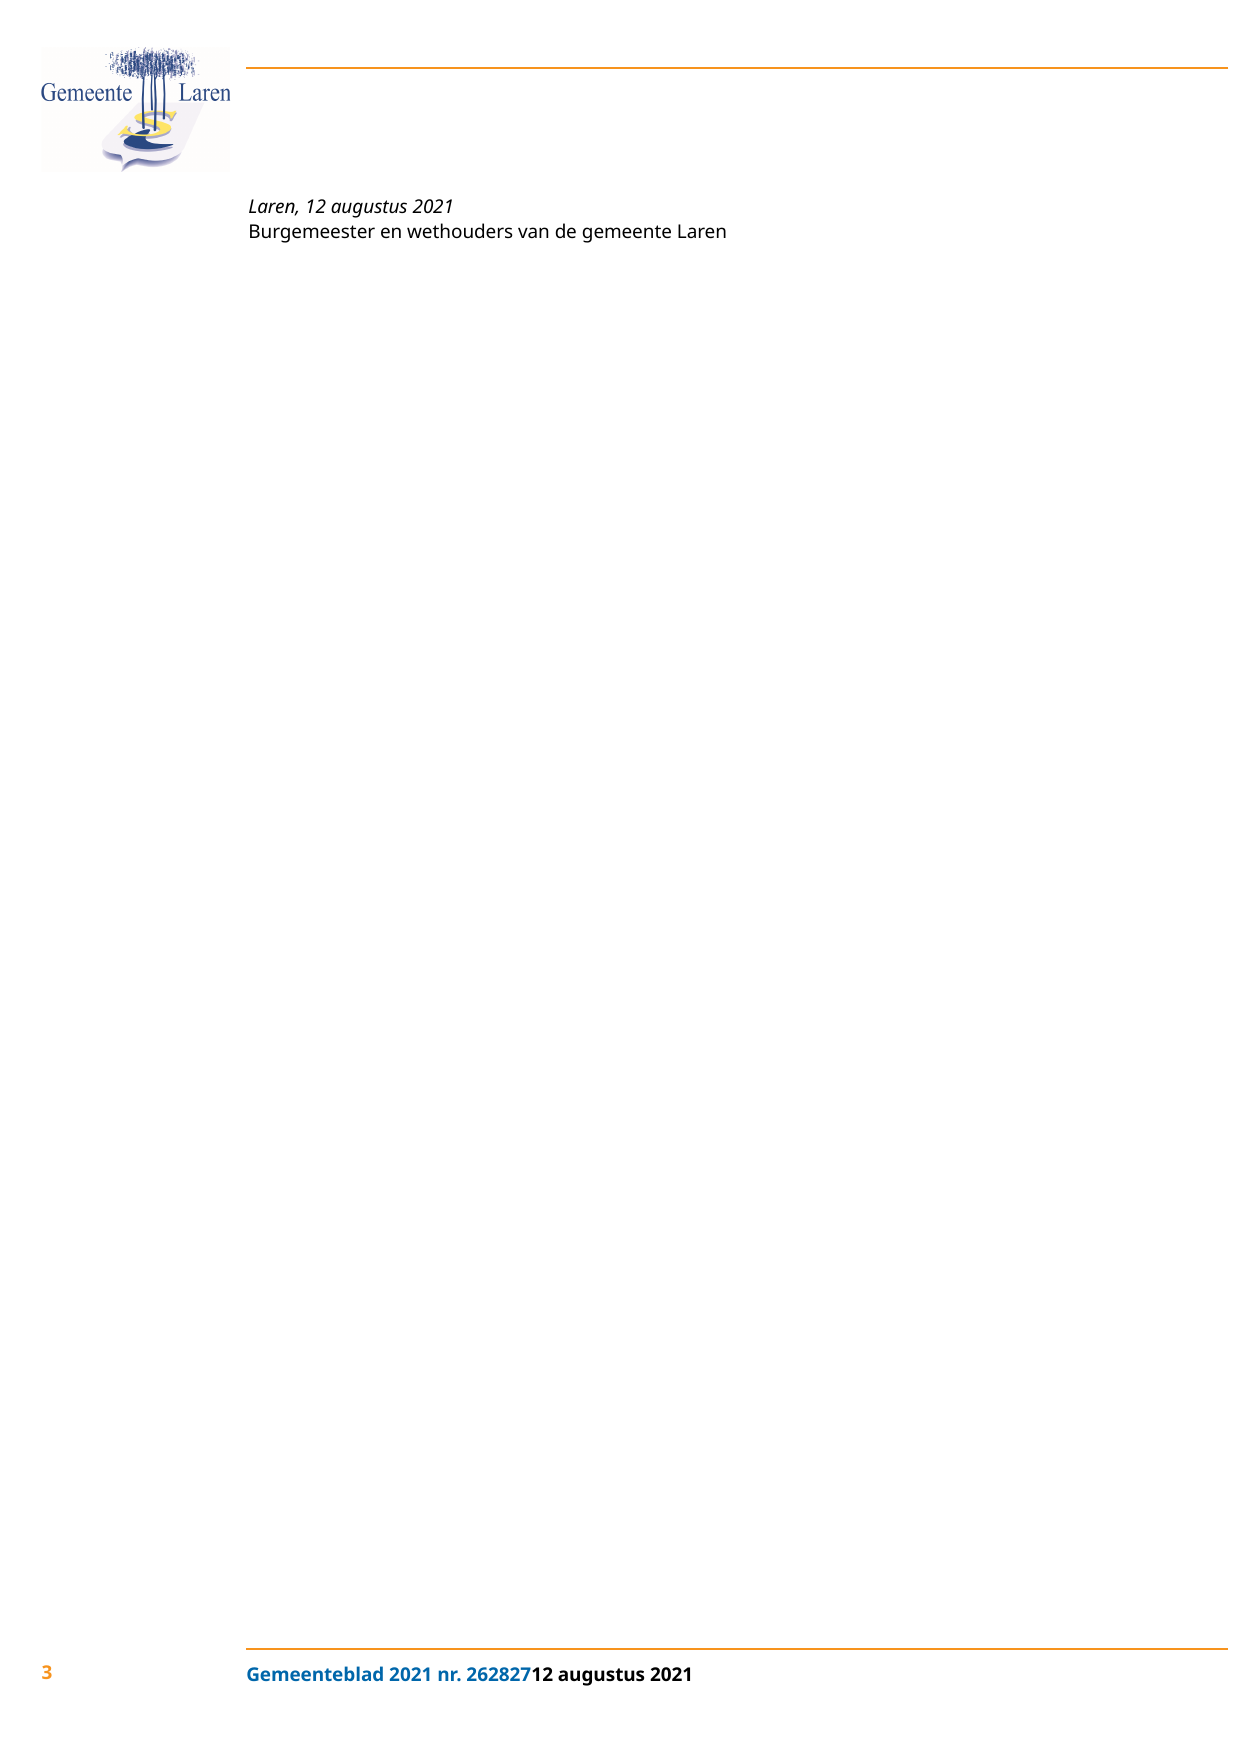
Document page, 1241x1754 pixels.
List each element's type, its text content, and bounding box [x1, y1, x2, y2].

picture [41, 47, 231, 172]
text Laren, 12 augustus 2021 [248, 193, 1152, 219]
text Burgemeester en wethouders van de gemeente Laren [248, 219, 1152, 244]
